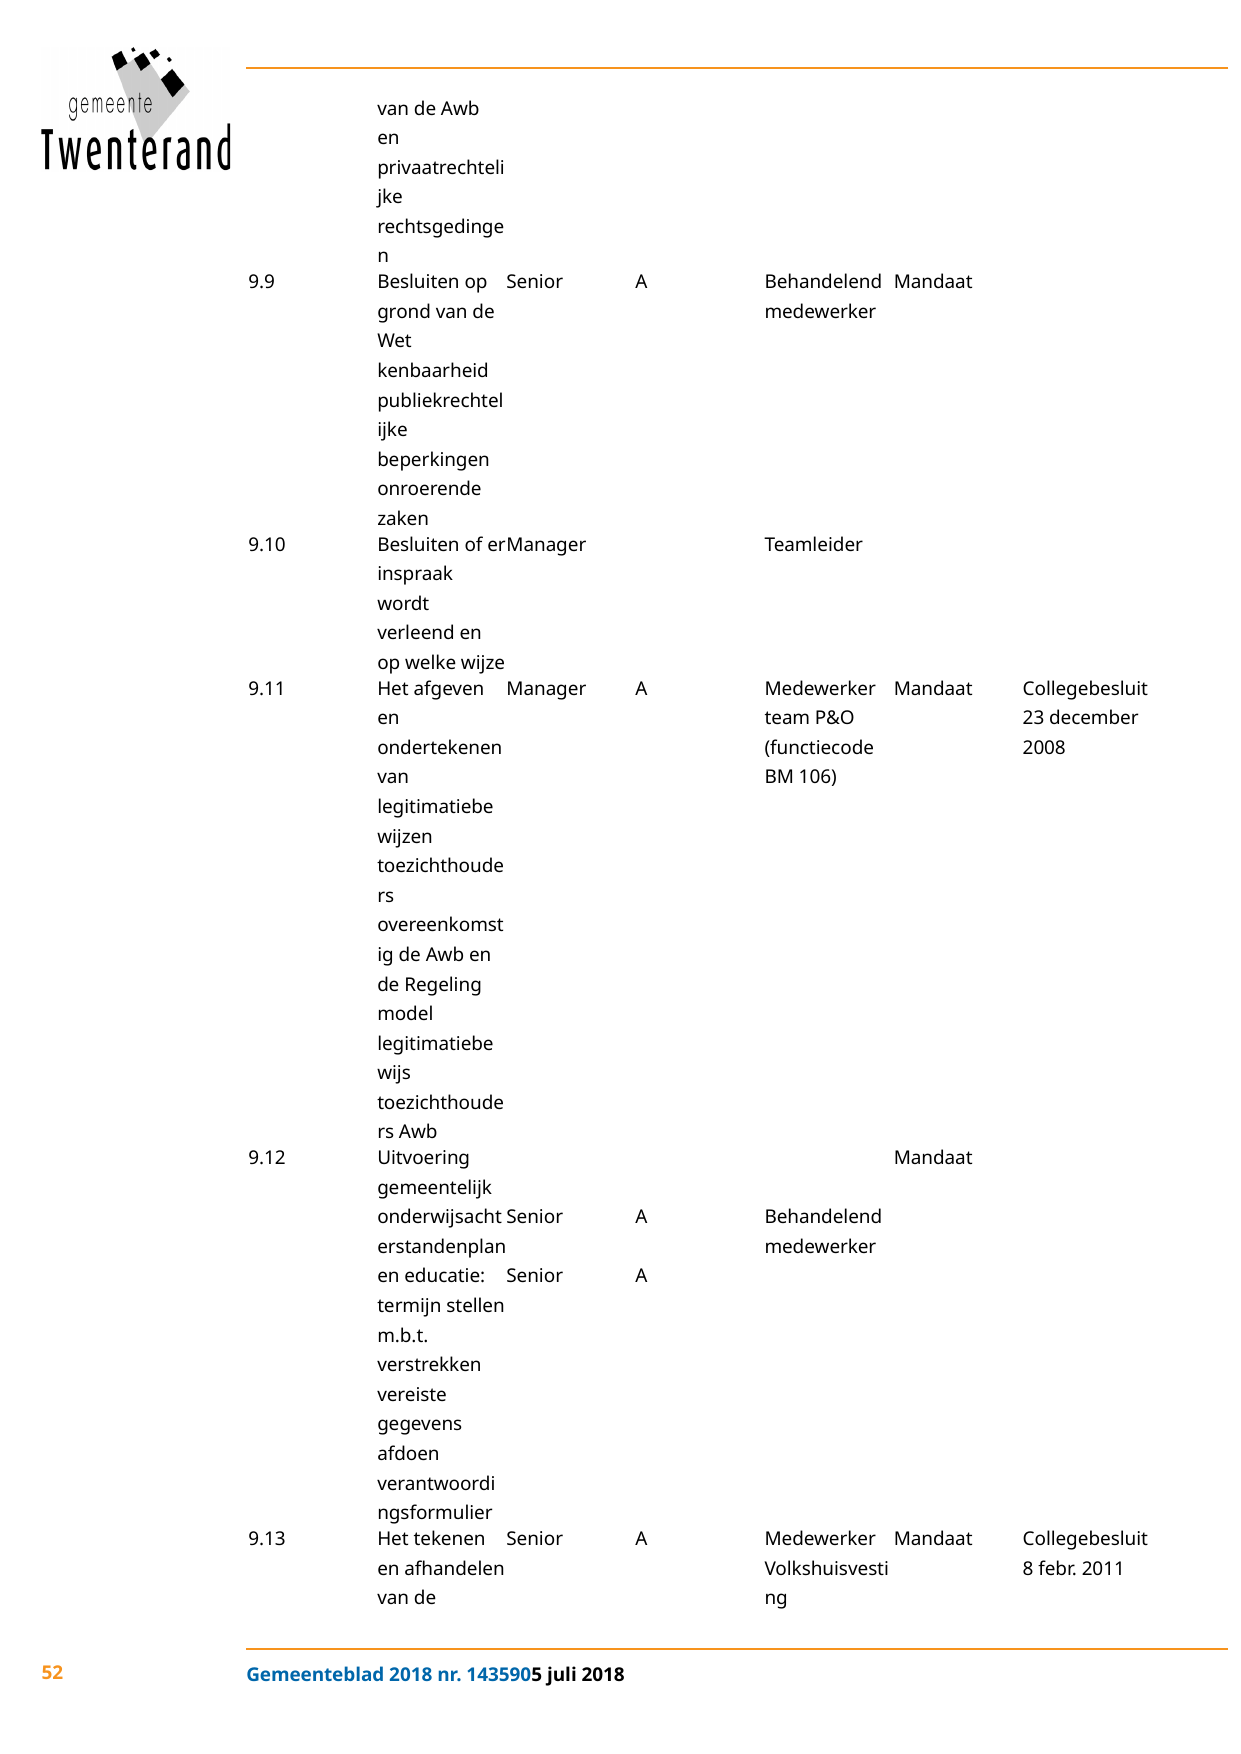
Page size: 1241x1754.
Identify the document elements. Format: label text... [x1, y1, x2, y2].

table_cell A A [635, 1144, 764, 1525]
table_cell van de Awb en privaatrechtelijke rechtsgedingen [377, 95, 506, 268]
table_cell [635, 95, 764, 268]
table_cell [506, 95, 635, 268]
table_cell [894, 531, 1022, 675]
picture [41, 47, 231, 172]
table_cell [1023, 95, 1152, 268]
table_cell Het tekenen en afhandelen van de [377, 1525, 506, 1610]
table_cell Manager [506, 531, 635, 675]
table_cell Besluiten of er inspraak wordt verleend en op welke wijze [377, 531, 506, 675]
table_cell Medewerker team P&O (functiecode BM 106) [764, 675, 893, 1144]
table_cell A [635, 675, 764, 1144]
table_cell [1023, 1144, 1152, 1525]
table_cell Senior Senior [506, 1144, 635, 1525]
table_cell Besluiten op grond van de Wet kenbaarheid publiekrechtelijke beperkingen onroerende zaken [377, 269, 506, 531]
table_cell 9.11 [248, 675, 377, 1144]
table_cell Mandaat [894, 675, 1022, 1144]
table_cell Behandelend medewerker [764, 269, 893, 531]
table_cell Manager [506, 675, 635, 1144]
table_cell A [635, 269, 764, 531]
table_cell Collegebesluit 23 december 2008 [1023, 675, 1152, 1144]
table_cell 9.12 [248, 1144, 377, 1525]
table_cell Collegebesluit 8 febr. 2011 [1023, 1525, 1152, 1610]
table_cell Mandaat [894, 1525, 1022, 1610]
table_cell [894, 95, 1022, 268]
table_cell Uitvoering gemeentelijk onderwijsachterstandenplan en educatie: termijn stellen m.b.t. verstrekken vereiste gegevens afdoen verantwoordingsformulier [377, 1144, 506, 1525]
table_cell A [635, 1525, 764, 1610]
table_cell 9.10 [248, 531, 377, 675]
table_cell [248, 95, 377, 268]
table_cell Teamleider [764, 531, 893, 675]
table_cell Senior [506, 1525, 635, 1610]
table_cell Behandelend medewerker [764, 1144, 893, 1525]
table_cell [635, 531, 764, 675]
table_cell [1023, 531, 1152, 675]
table_cell [1023, 269, 1152, 531]
table_cell Senior [506, 269, 635, 531]
table_cell Mandaat [894, 269, 1022, 531]
table_cell [764, 95, 893, 268]
table_cell 9.9 [248, 269, 377, 531]
table_cell 9.13 [248, 1525, 377, 1610]
table_cell Medewerker Volkshuisvesting [764, 1525, 893, 1610]
table_cell Het afgeven en ondertekenen van legitimatiebewijzen toezichthouders overeenkomstig de Awb en de Regeling model legitimatiebewijs toezichthouders Awb [377, 675, 506, 1144]
table_cell Mandaat [894, 1144, 1022, 1525]
